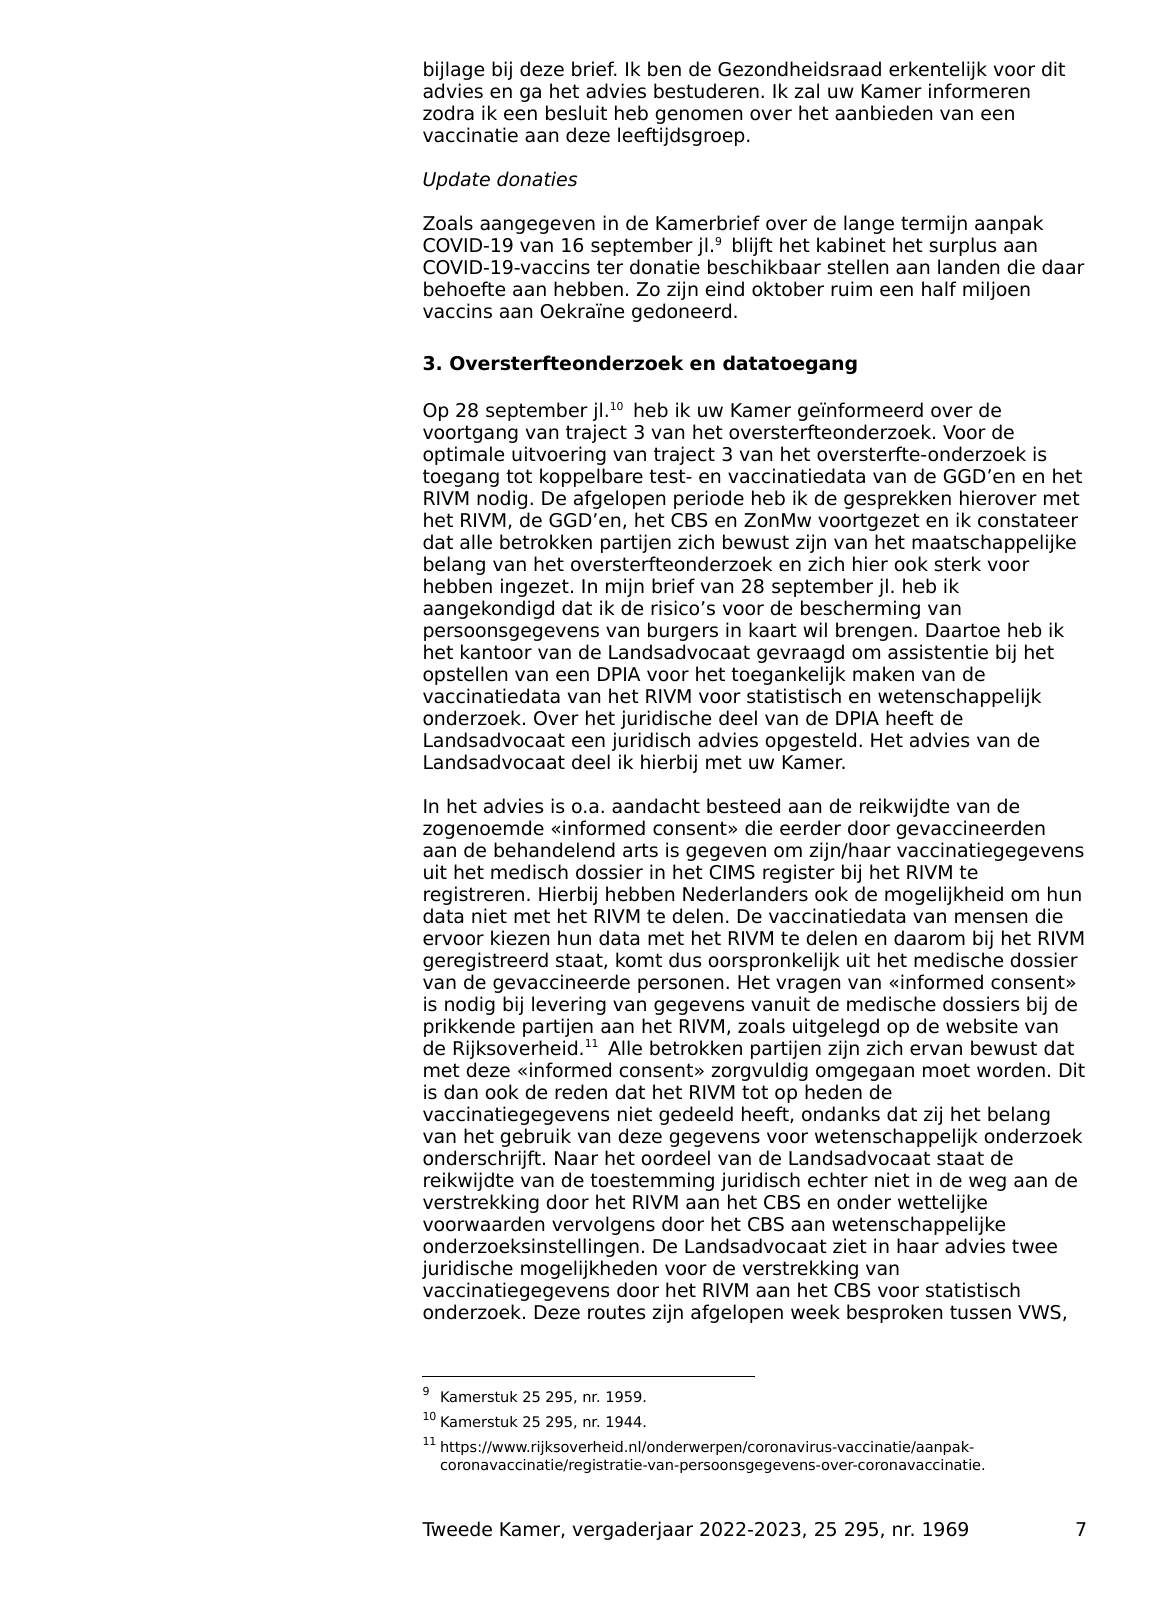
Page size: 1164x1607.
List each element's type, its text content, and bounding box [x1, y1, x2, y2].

subtitle 3. Oversterfteonderzoek en datatoegang [422, 353, 1087, 375]
text Kamerstuk 25 295, nr. 1944. [422, 1410, 1087, 1432]
text Zoals aangegeven in de Kamerbrief over de lange termijn aanpak COVID-19 van 16 september jl. blijft het kabinet het surplus aan COVID-19-vaccins ter donatie beschikbaar stellen aan landen die daar behoefte aan hebben. Zo zijn eind oktober ruim een half miljoen vaccins aan Oekraïne gedoneerd. [422, 213, 1087, 323]
text In het advies is o.a. aandacht besteed aan de reikwijdte van de zogenoemde «informed consent» die eerder door gevaccineerden aan de behandelend arts is gegeven om zijn/haar vaccinatiegegevens uit het medisch dossier in het CIMS register bij het RIVM te registreren. Hierbij hebben Nederlanders ook de mogelijkheid om hun data niet met het RIVM te delen. De vaccinatiedata van mensen die ervoor kiezen hun data met het RIVM te delen en daarom bij het RIVM geregistreerd staat, komt dus oorspronkelijk uit het medische dossier van de gevaccineerde personen. Het vragen van «informed consent» is nodig bij levering van gegevens vanuit de medische dossiers bij de prikkende partijen aan het RIVM, zoals uitgelegd op de website van de Rijksoverheid. Alle betrokken partijen zijn zich ervan bewust dat met deze «informed consent» zorgvuldig omgegaan moet worden. Dit is dan ook de reden dat het RIVM tot op heden de vaccinatiegegevens niet gedeeld heeft, ondanks dat zij het belang van het gebruik van deze gegevens voor wetenschappelijk onderzoek onderschrijft. Naar het oordeel van de Landsadvocaat staat de reikwijdte van de toestemming juridisch echter niet in de weg aan de verstrekking door het RIVM aan het CBS en onder wettelijke voorwaarden vervolgens door het CBS aan wetenschappelijke onderzoeksinstellingen. De Landsadvocaat ziet in haar advies twee juridische mogelijkheden voor de verstrekking van vaccinatiegegevens door het RIVM aan het CBS voor statistisch onderzoek. Deze routes zijn afgelopen week besproken tussen VWS, [422, 796, 1087, 1323]
text https://www.rijksoverheid.nl/onderwerpen/coronavirus-vaccinatie/aanpak-coronavaccinatie/registratie-van-persoonsgegevens-over-coronavaccinatie. [422, 1435, 1087, 1474]
text bijlage bij deze brief. Ik ben de Gezondheidsraad erkentelijk voor dit advies en ga het advies bestuderen. Ik zal uw Kamer informeren zodra ik een besluit heb genomen over het aanbieden van een vaccinatie aan deze leeftijdsgroep. [422, 59, 1087, 147]
subtitle Update donaties [422, 169, 1087, 191]
text Kamerstuk 25 295, nr. 1959. [422, 1385, 1087, 1407]
text Op 28 september jl. heb ik uw Kamer geïnformeerd over de voortgang van traject 3 van het oversterfteonderzoek. Voor de optimale uitvoering van traject 3 van het oversterfte-onderzoek is toegang tot koppelbare test- en vaccinatiedata van de GGD’en en het RIVM nodig. De afgelopen periode heb ik de gesprekken hierover met het RIVM, de GGD’en, het CBS en ZonMw voortgezet en ik constateer dat alle betrokken partijen zich bewust zijn van het maatschappelijke belang van het oversterfteonderzoek en zich hier ook sterk voor hebben ingezet. In mijn brief van 28 september jl. heb ik aangekondigd dat ik de risico’s voor de bescherming van persoonsgegevens van burgers in kaart wil brengen. Daartoe heb ik het kantoor van de Landsadvocaat gevraagd om assistentie bij het opstellen van een DPIA voor het toegankelijk maken van de vaccinatiedata van het RIVM voor statistisch en wetenschappelijk onderzoek. Over het juridische deel van de DPIA heeft de Landsadvocaat een juridisch advies opgesteld. Het advies van de Landsadvocaat deel ik hierbij met uw Kamer. [422, 400, 1087, 774]
